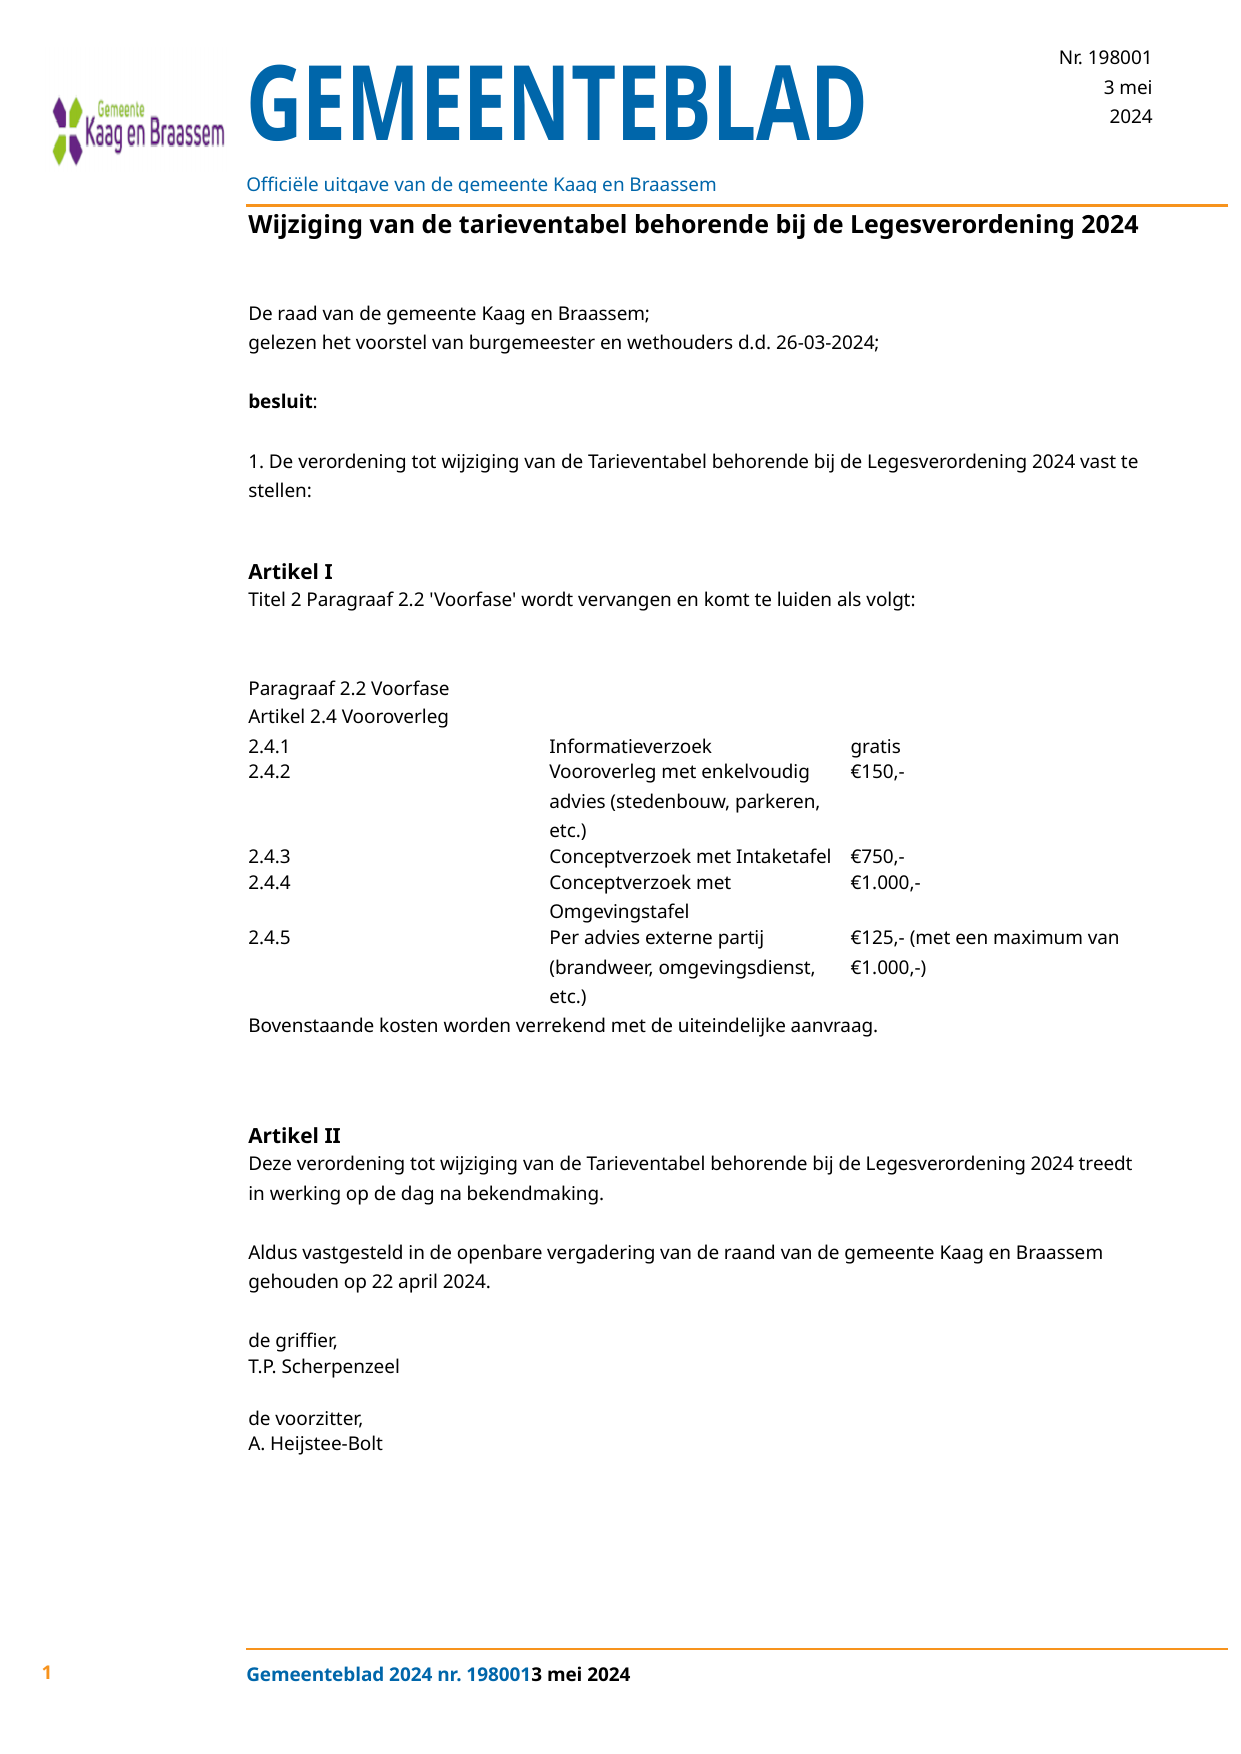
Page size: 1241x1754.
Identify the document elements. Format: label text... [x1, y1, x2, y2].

text 1. De verordening tot wijziging van de Tarieventabel behorende bij de Legesverordening 2024 vast te stellen: [248, 448, 1152, 503]
table_cell Conceptverzoek met Omgevingstafel [549, 869, 850, 924]
table_cell €750,- [850, 844, 1152, 869]
table_cell €125,- (met een maximum van €1.000,-) [850, 925, 1152, 1009]
text Wijziging van de tarieventabel behorende bij de Legesverordening 2024 [248, 207, 1152, 241]
text de voorzitter, [248, 1405, 1152, 1431]
table_cell Conceptverzoek met Intaketafel [549, 844, 850, 869]
picture [41, 47, 231, 172]
table_cell €1.000,- [850, 869, 1152, 924]
table_cell Vooroverleg met enkelvoudig advies (stedenbouw, parkeren, etc.) [549, 759, 850, 843]
table_header Informatieverzoek [549, 733, 850, 758]
table_header Paragraaf 2.2 Voorfase [248, 675, 1152, 700]
table_cell 2.4.3 [248, 844, 549, 869]
table_header Artikel 2.4 Vooroverleg [248, 704, 1152, 729]
table_cell 2.4.5 [248, 925, 549, 1009]
text Titel 2 Paragraaf 2.2 'Voorfase' wordt vervangen en komt te luiden als volgt: [248, 586, 1152, 612]
text A. Heijstee-Bolt [248, 1431, 1152, 1456]
text De raad van de gemeente Kaag en Braassem; [248, 300, 1152, 326]
text de griffier, [248, 1328, 1152, 1353]
table_header 2.4.1 [248, 733, 549, 758]
table_cell €150,- [850, 759, 1152, 843]
text Artikel II [248, 1122, 1152, 1150]
text Artikel I [248, 557, 1152, 586]
table_header Bovenstaande kosten worden verrekend met de uiteindelijke aanvraag. [248, 1013, 1152, 1038]
table_cell 2.4.4 [248, 869, 549, 924]
text T.P. Scherpenzeel [248, 1353, 1152, 1379]
text besluit: [248, 389, 1152, 414]
text Aldus vastgesteld in de openbare vergadering van de raand van de gemeente Kaag en Braassem gehouden op 22 april 2024. [248, 1239, 1152, 1294]
table_cell Per advies externe partij (brandweer, omgevingsdienst, etc.) [549, 925, 850, 1009]
text Deze verordening tot wijziging van de Tarieventabel behorende bij de Legesverordening 2024 treedt in werking op de dag na bekendmaking. [248, 1150, 1152, 1205]
text gelezen het voorstel van burgemeester en wethouders d.d. 26-03-2024; [248, 329, 1152, 355]
table_cell 2.4.2 [248, 759, 549, 843]
table_header gratis [850, 733, 1152, 758]
